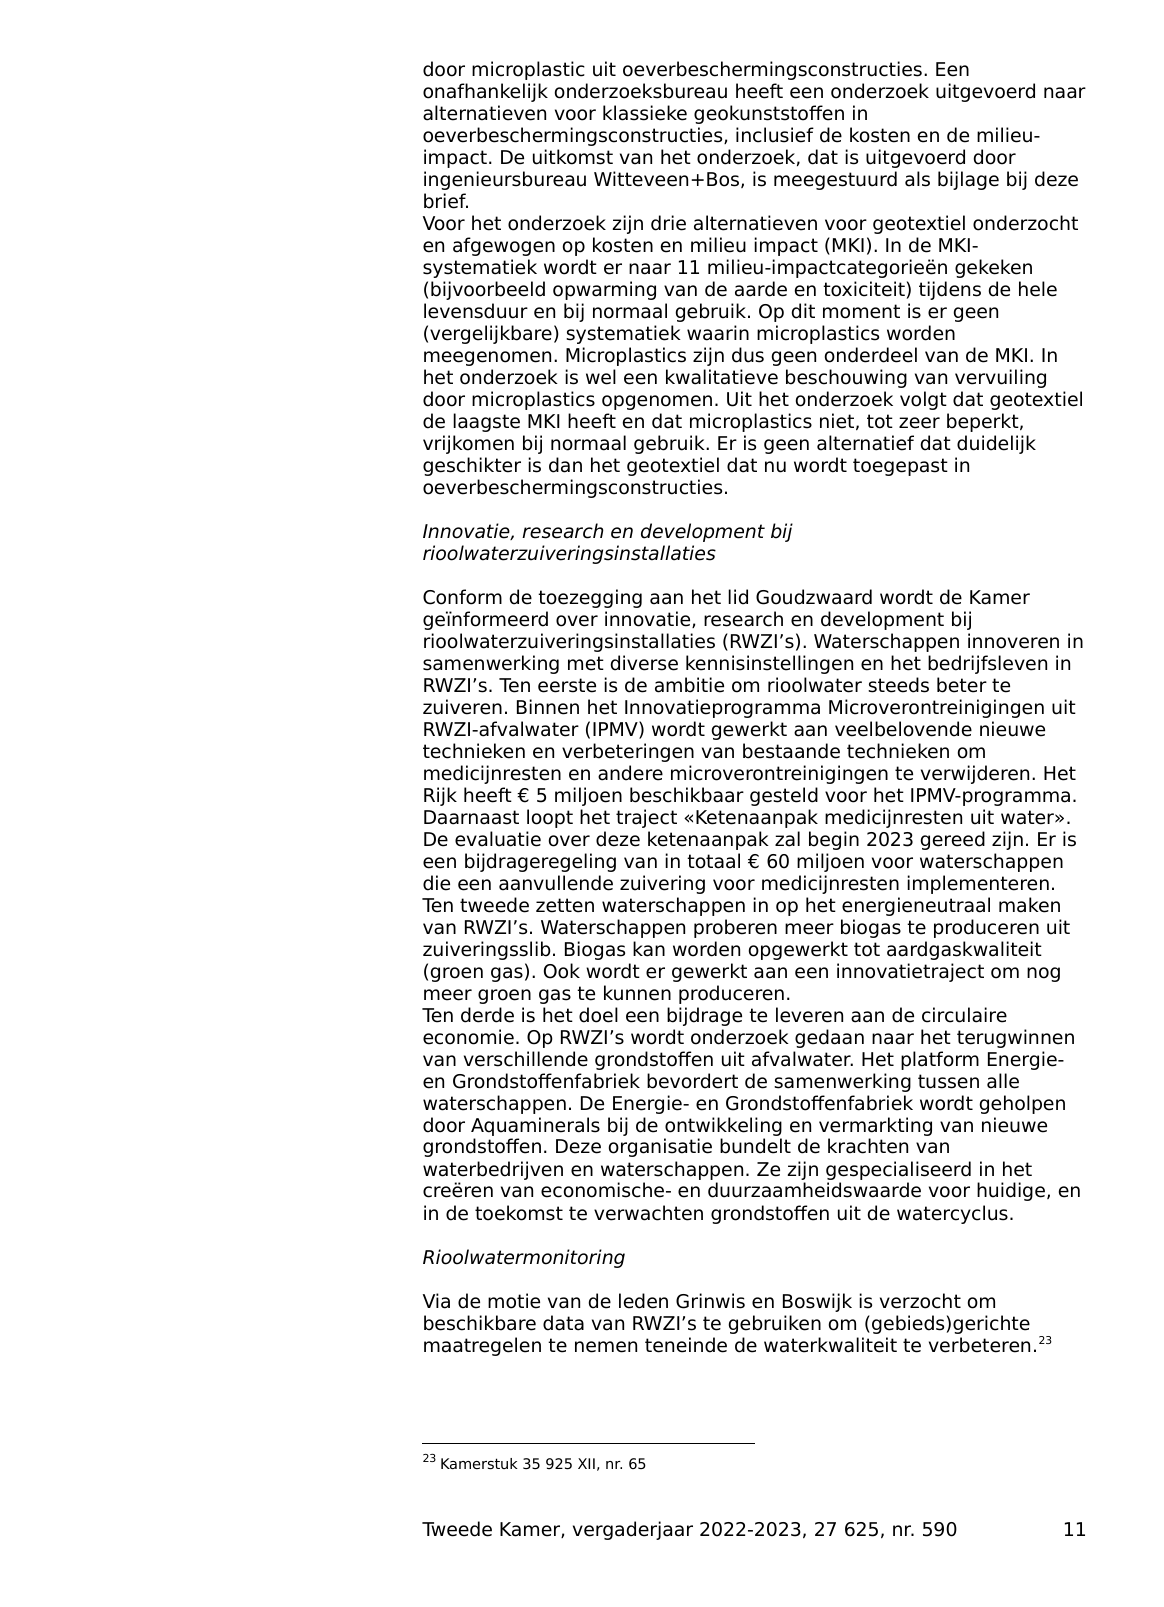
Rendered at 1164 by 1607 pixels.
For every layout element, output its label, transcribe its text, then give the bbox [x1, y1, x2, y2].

text Ten tweede zetten waterschappen in op het energieneutraal maken van RWZI’s. Waterschappen proberen meer biogas te produceren uit zuiveringsslib. Biogas kan worden opgewerkt tot aardgaskwaliteit (groen gas). Ook wordt er gewerkt aan een innovatietraject om nog meer groen gas te kunnen produceren. [422, 895, 1087, 1004]
text Ten derde is het doel een bijdrage te leveren aan de circulaire economie. Op RWZI’s wordt onderzoek gedaan naar het terugwinnen van verschillende grondstoffen uit afvalwater. Het platform Energie- en Grondstoffenfabriek bevordert de samenwerking tussen alle waterschappen. De Energie- en Grondstoffenfabriek wordt geholpen door Aquaminerals bij de ontwikkeling en vermarkting van nieuwe grondstoffen. Deze organisatie bundelt de krachten van waterbedrijven en waterschappen. Ze zijn gespecialiseerd in het creëren van economische- en duurzaamheidswaarde voor huidige, en in de toekomst te verwachten grondstoffen uit de watercyclus. [422, 1004, 1087, 1224]
text Conform de toezegging aan het lid Goudzwaard wordt de Kamer geïnformeerd over innovatie, research en development bij rioolwaterzuiveringsinstallaties (RWZI’s). Waterschappen innoveren in samenwerking met diverse kennisinstellingen en het bedrijfsleven in RWZI’s. Ten eerste is de ambitie om rioolwater steeds beter te zuiveren. Binnen het Innovatieprogramma Microverontreinigingen uit RWZI-afvalwater (IPMV) wordt gewerkt aan veelbelovende nieuwe technieken en verbeteringen van bestaande technieken om medicijnresten en andere microverontreinigingen te verwijderen. Het Rijk heeft € 5 miljoen beschikbaar gesteld voor het IPMV-programma. Daarnaast loopt het traject «Ketenaanpak medicijnresten uit water». De evaluatie over deze ketenaanpak zal begin 2023 gereed zijn. Er is een bijdrageregeling van in totaal € 60 miljoen voor waterschappen die een aanvullende zuivering voor medicijnresten implementeren. [422, 587, 1087, 895]
text Kamerstuk 35 925 XII, nr. 65 [422, 1452, 1087, 1474]
subtitle Innovatie, research en development bij rioolwaterzuiveringsinstallaties [422, 521, 1087, 565]
text Via de motie van de leden Grinwis en Boswijk is verzocht om beschikbare data van RWZI’s te gebruiken om (gebieds)gerichte maatregelen te nemen teneinde de waterkwaliteit te verbeteren. [422, 1291, 1087, 1357]
text Voor het onderzoek zijn drie alternatieven voor geotextiel onderzocht en afgewogen op kosten en milieu impact (MKI). In de MKI-systematiek wordt er naar 11 milieu-impactcategorieën gekeken (bijvoorbeeld opwarming van de aarde en toxiciteit) tijdens de hele levensduur en bij normaal gebruik. Op dit moment is er geen (vergelijkbare) systematiek waarin microplastics worden meegenomen. Microplastics zijn dus geen onderdeel van de MKI. In het onderzoek is wel een kwalitatieve beschouwing van vervuiling door microplastics opgenomen. Uit het onderzoek volgt dat geotextiel de laagste MKI heeft en dat microplastics niet, tot zeer beperkt, vrijkomen bij normaal gebruik. Er is geen alternatief dat duidelijk geschikter is dan het geotextiel dat nu wordt toegepast in oeverbeschermingsconstructies. [422, 213, 1087, 499]
subtitle Rioolwatermonitoring [422, 1247, 1087, 1268]
text door microplastic uit oeverbeschermingsconstructies. Een onafhankelijk onderzoeksbureau heeft een onderzoek uitgevoerd naar alternatieven voor klassieke geokunststoffen in oeverbeschermingsconstructies, inclusief de kosten en de milieu-impact. De uitkomst van het onderzoek, dat is uitgevoerd door ingenieursbureau Witteveen+Bos, is meegestuurd als bijlage bij deze brief. [422, 59, 1087, 213]
